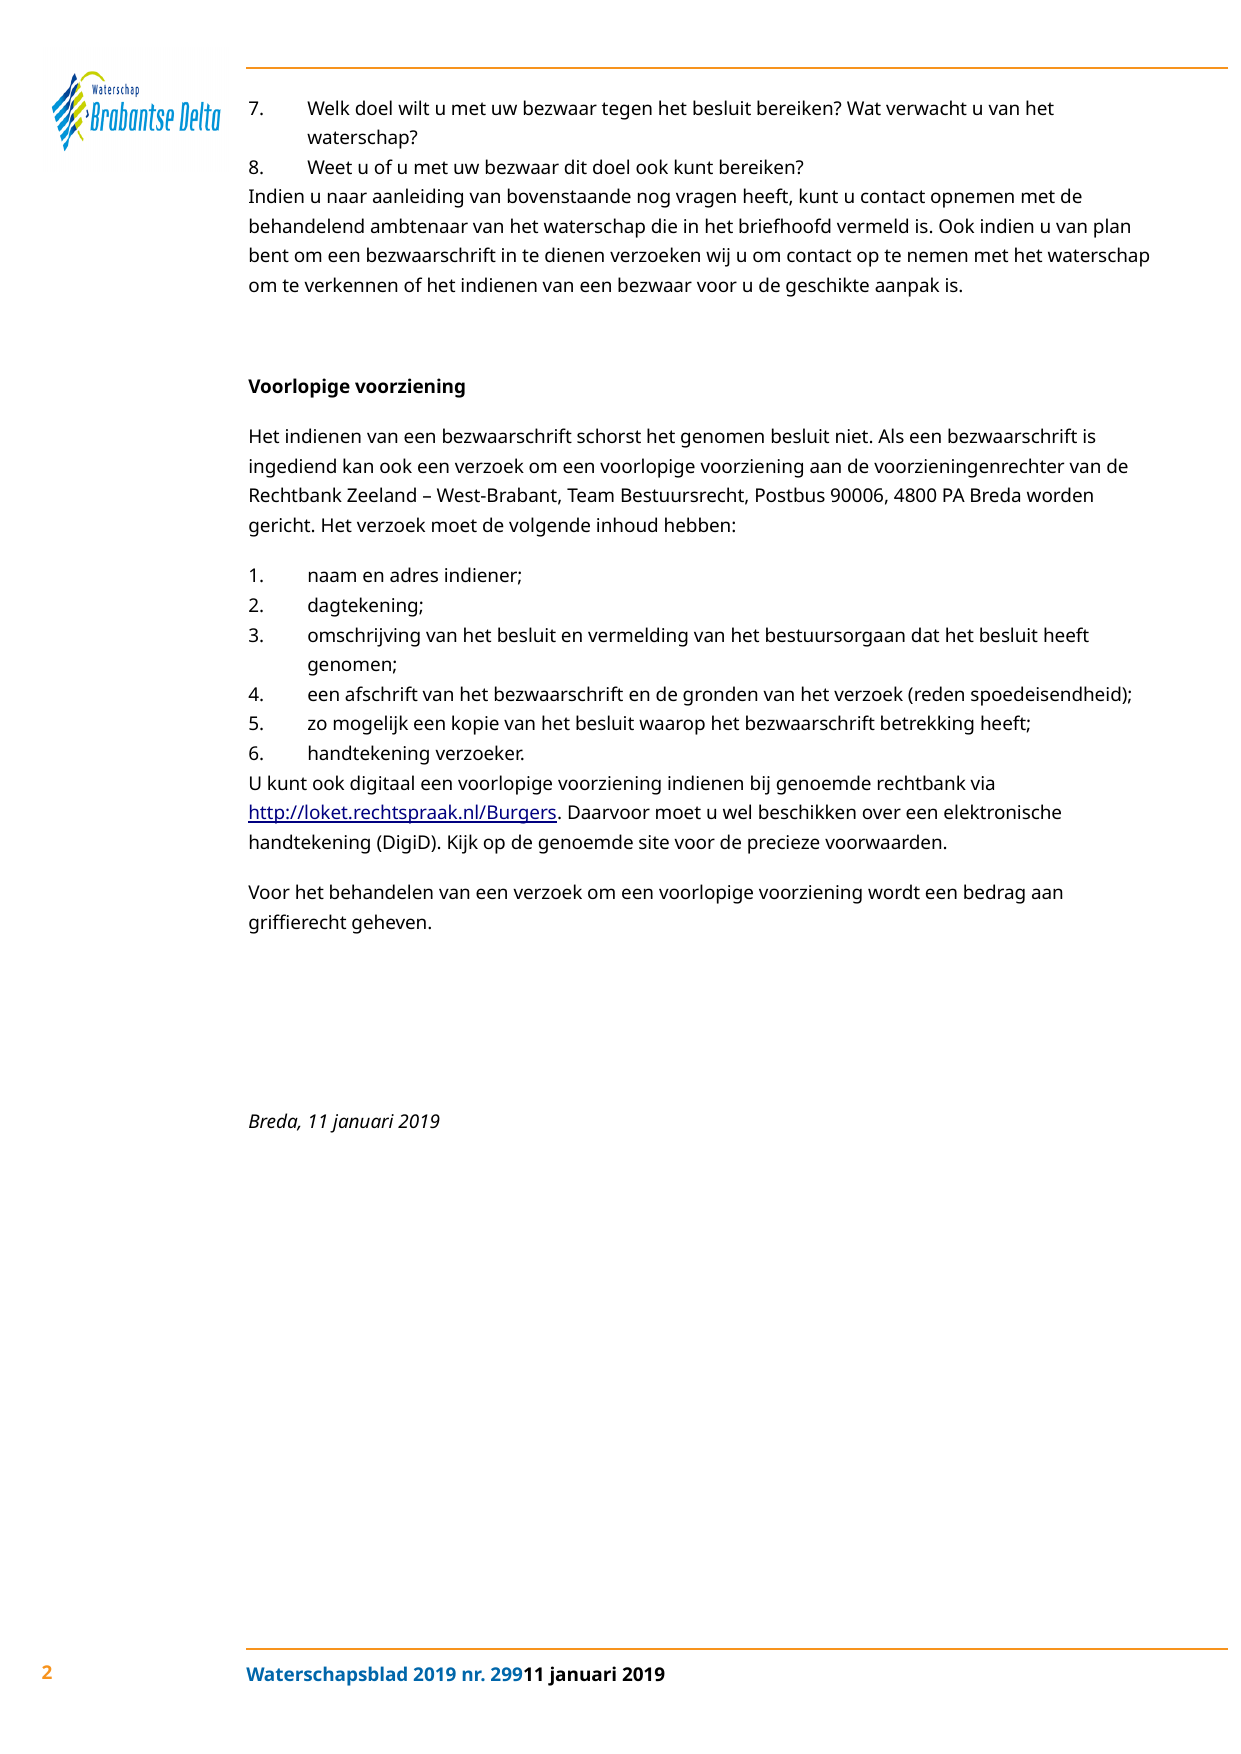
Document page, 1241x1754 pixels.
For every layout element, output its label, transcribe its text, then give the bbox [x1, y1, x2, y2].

text U kunt ook digitaal een voorlopige voorziening indienen bij genoemde rechtbank via http://loket.rechtspraak.nl/Burgers. Daarvoor moet u wel beschikken over een elektronische handtekening (DigiD). Kijk op de genoemde site voor de precieze voorwaarden. [248, 770, 1152, 855]
picture [41, 47, 231, 172]
list naam en adres indiener; [248, 563, 1152, 588]
list handtekening verzoeker. [248, 740, 1152, 766]
text Het indienen van een bezwaarschrift schorst het genomen besluit niet. Als een bezwaarschrift is ingediend kan ook een verzoek om een voorlopige voorziening aan de voorzieningenrechter van de Rechtbank Zeeland – West-Brabant, Team Bestuursrecht, Postbus 90006, 4800 PA Breda worden gericht. Het verzoek moet de volgende inhoud hebben: [248, 423, 1152, 538]
list Weet u of u met uw bezwaar dit doel ook kunt bereiken? [248, 154, 1152, 180]
text Indien u naar aanleiding van bovenstaande nog vragen heeft, kunt u contact opnemen met de behandelend ambtenaar van het waterschap die in het briefhoofd vermeld is. Ook indien u van plan bent om een bezwaarschrift in te dienen verzoeken wij u om contact op te nemen met het waterschap om te verkennen of het indienen van een bezwaar voor u de geschikte aanpak is. [248, 183, 1152, 298]
list Welk doel wilt u met uw bezwaar tegen het besluit bereiken? Wat verwacht u van het waterschap? [248, 95, 1152, 150]
text Voor het behandelen van een verzoek om een voorlopige voorziening wordt een bedrag aan griffierecht geheven. [248, 879, 1152, 935]
text Breda, 11 januari 2019 [248, 1108, 1152, 1134]
list zo mogelijk een kopie van het besluit waarop het bezwaarschrift betrekking heeft; [248, 711, 1152, 736]
list dagtekening; [248, 592, 1152, 618]
list een afschrift van het bezwaarschrift en de gronden van het verzoek (reden spoedeisendheid); [248, 681, 1152, 707]
list omschrijving van het besluit en vermelding van het bestuursorgaan dat het besluit heeft genomen; [248, 622, 1152, 677]
text Voorlopige voorziening [248, 373, 1152, 399]
